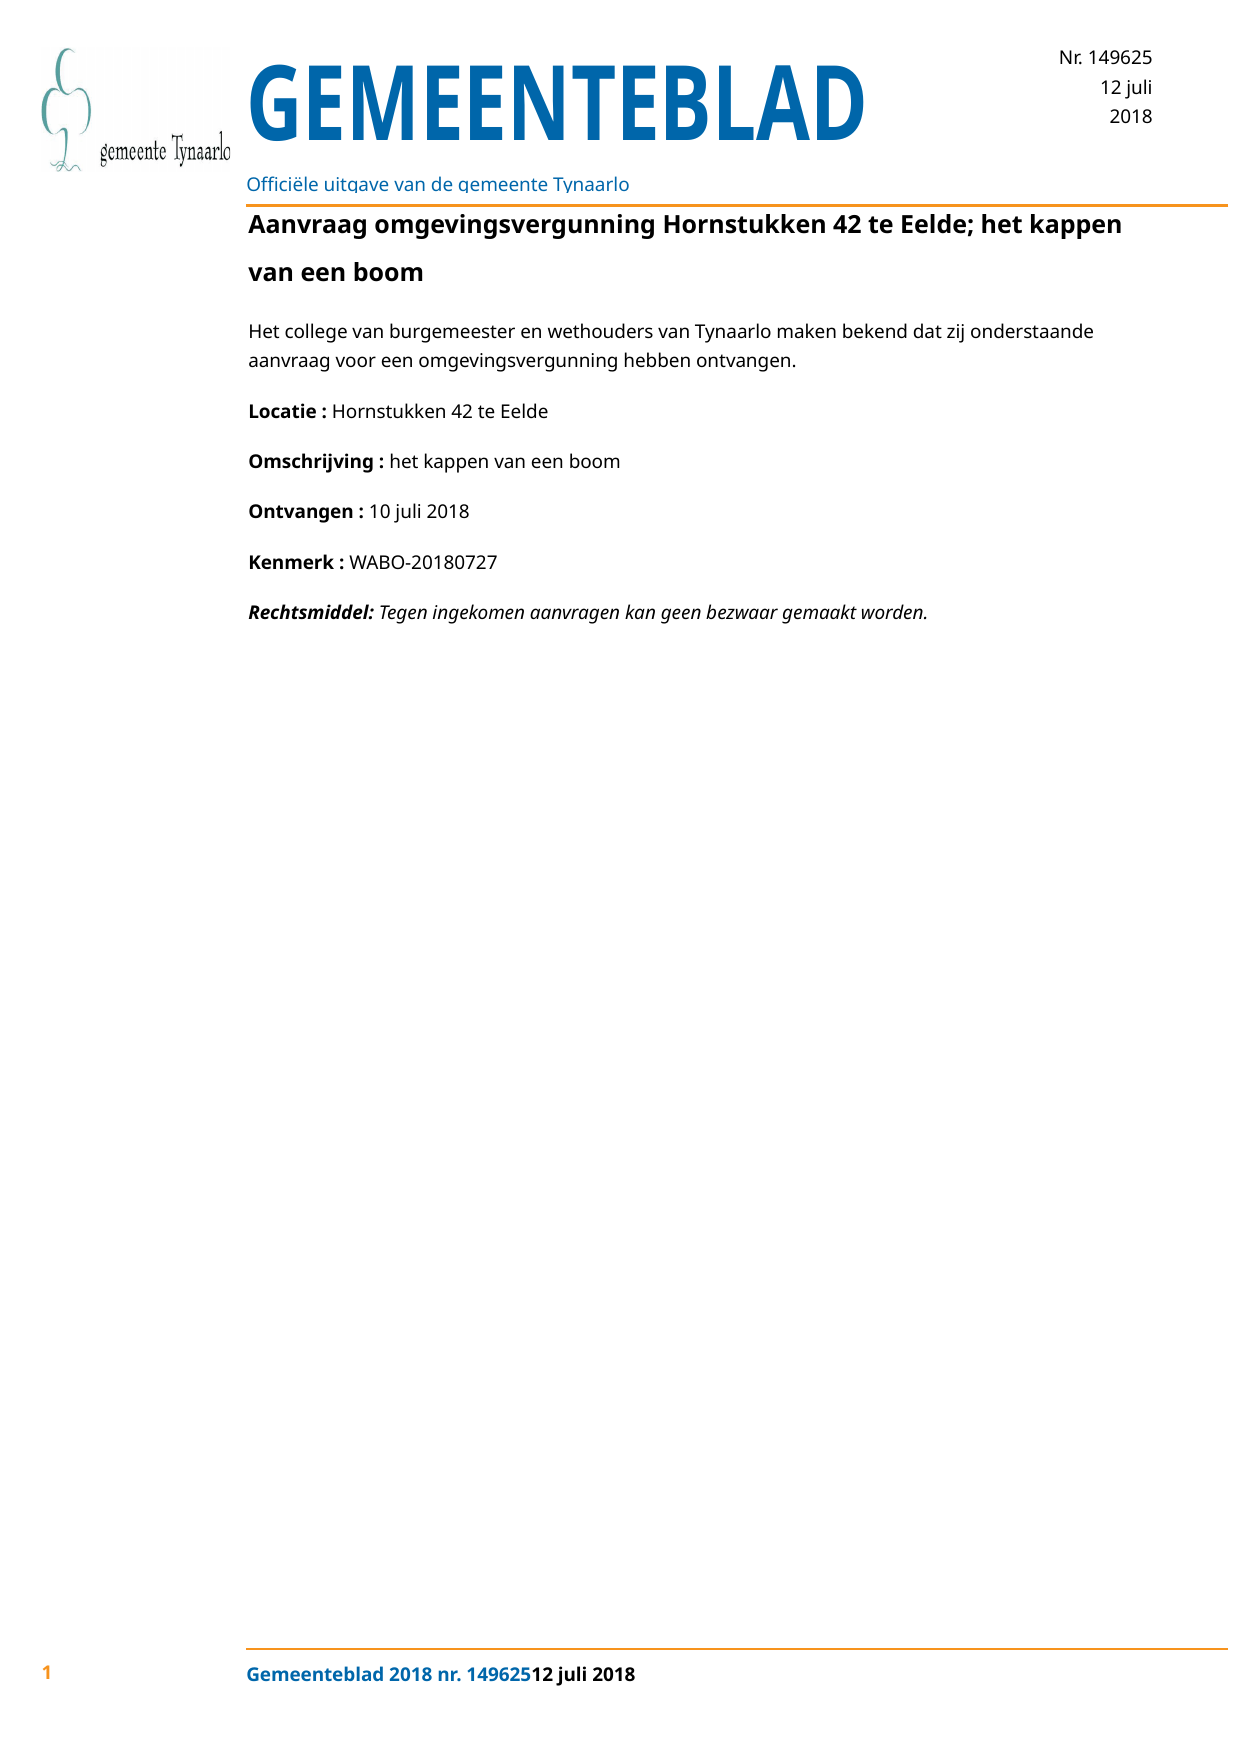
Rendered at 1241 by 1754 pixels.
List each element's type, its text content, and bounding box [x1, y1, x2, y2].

text Locatie : Hornstukken 42 te Eelde [248, 398, 1152, 424]
text Omschrijving : het kappen van een boom [248, 448, 1152, 474]
picture [41, 47, 231, 172]
text Rechtsmiddel: Tegen ingekomen aanvragen kan geen bezwaar gemaakt worden. [248, 599, 1152, 625]
text Het college van burgemeester en wethouders van Tynaarlo maken bekend dat zij onderstaande aanvraag voor een omgevingsvergunning hebben ontvangen. [248, 318, 1152, 373]
text Kenmerk : WABO-20180727 [248, 549, 1152, 575]
text Aanvraag omgevingsvergunning Hornstukken 42 te Eelde; het kappen van een boom [248, 207, 1152, 288]
text Ontvangen : 10 juli 2018 [248, 499, 1152, 524]
